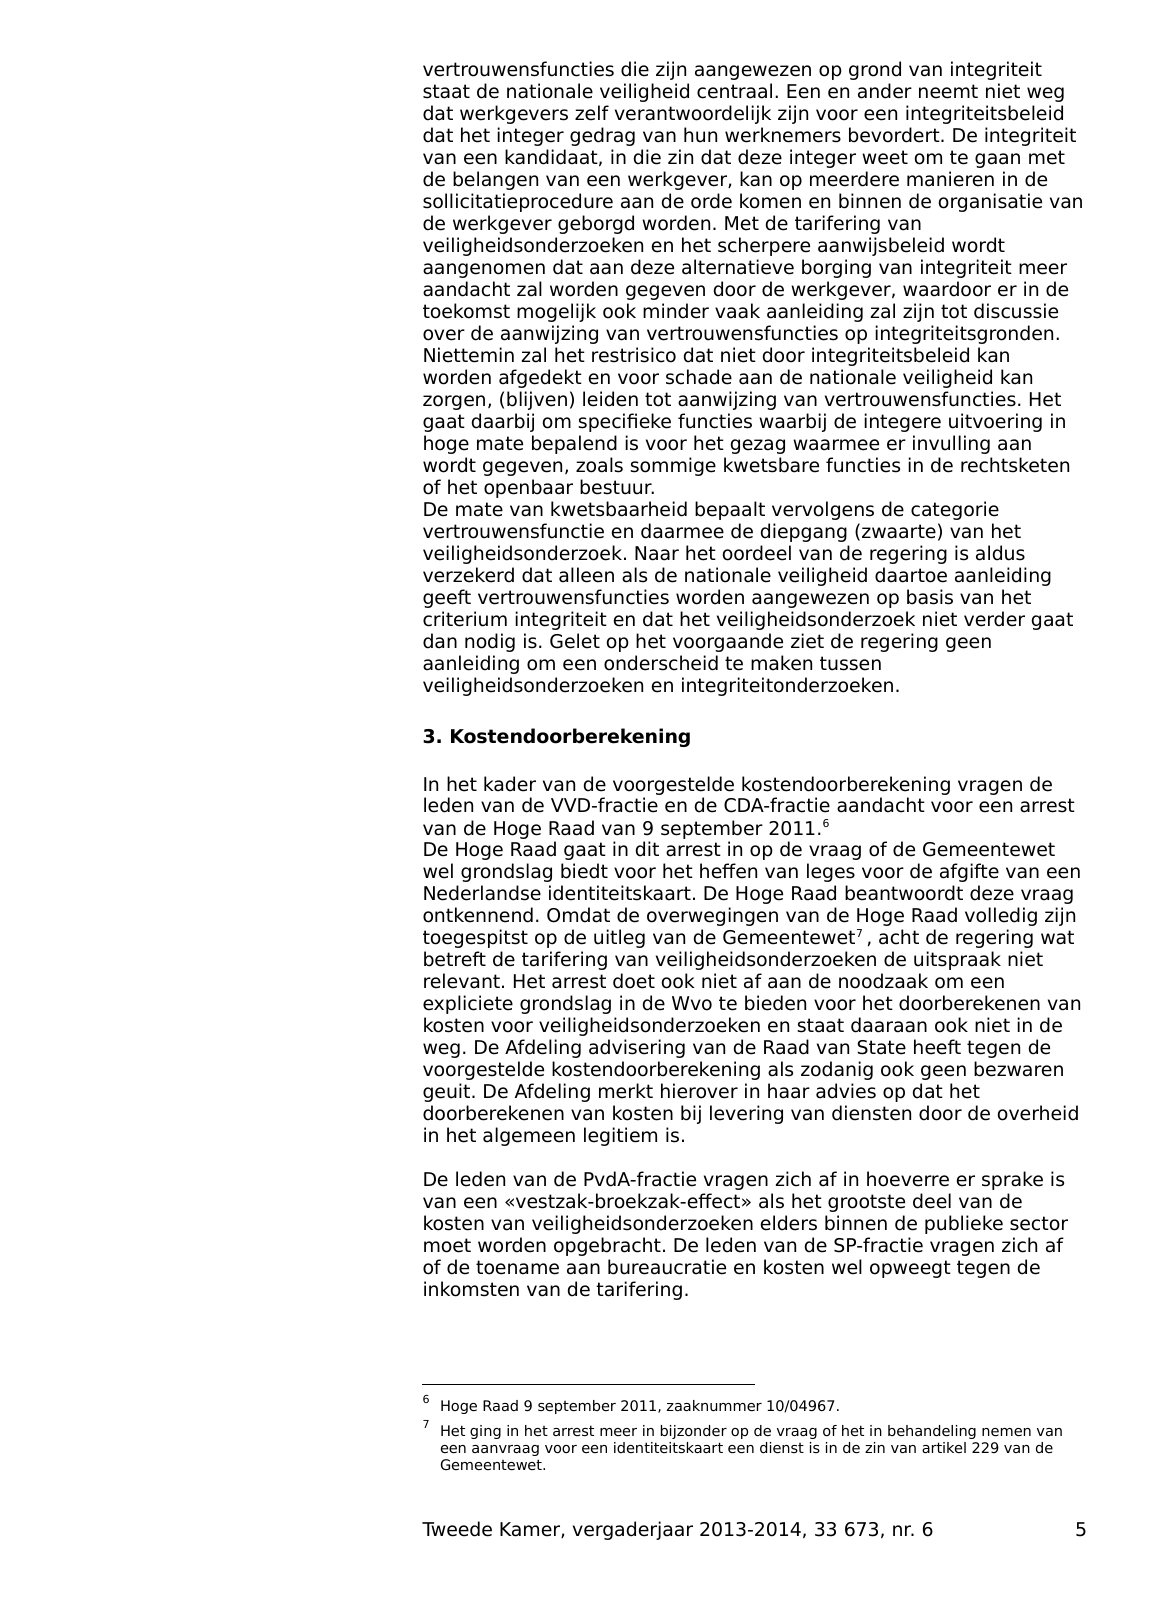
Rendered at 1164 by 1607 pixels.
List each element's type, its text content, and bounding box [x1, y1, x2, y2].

text De Hoge Raad gaat in dit arrest in op de vraag of de Gemeentewet wel grondslag biedt voor het heffen van leges voor de afgifte van een Nederlandse identiteitskaart. De Hoge Raad beantwoordt deze vraag ontkennend. Omdat de overwegingen van de Hoge Raad volledig zijn toegespitst op de uitleg van de Gemeentewet, acht de regering wat betreft de tarifering van veiligheidsonderzoeken de uitspraak niet relevant. Het arrest doet ook niet af aan de noodzaak om een expliciete grondslag in de Wvo te bieden voor het doorberekenen van kosten voor veiligheidsonderzoeken en staat daaraan ook niet in de weg. De Afdeling advisering van de Raad van State heeft tegen de voorgestelde kostendoorberekening als zodanig ook geen bezwaren geuit. De Afdeling merkt hierover in haar advies op dat het doorberekenen van kosten bij levering van diensten door de overheid in het algemeen legitiem is. [422, 839, 1087, 1147]
text In het kader van de voorgestelde kostendoorberekening vragen de leden van de VVD-fractie en de CDA-fractie aandacht voor een arrest van de Hoge Raad van 9 september 2011. [422, 773, 1087, 839]
text vertrouwensfuncties die zijn aangewezen op grond van integriteit staat de nationale veiligheid centraal. Een en ander neemt niet weg dat werkgevers zelf verantwoordelijk zijn voor een integriteitsbeleid dat het integer gedrag van hun werknemers bevordert. De integriteit van een kandidaat, in die zin dat deze integer weet om te gaan met de belangen van een werkgever, kan op meerdere manieren in de sollicitatieprocedure aan de orde komen en binnen de organisatie van de werkgever geborgd worden. Met de tarifering van veiligheidsonderzoeken en het scherpere aanwijsbeleid wordt aangenomen dat aan deze alternatieve borging van integriteit meer aandacht zal worden gegeven door de werkgever, waardoor er in de toekomst mogelijk ook minder vaak aanleiding zal zijn tot discussie over de aanwijzing van vertrouwensfuncties op integriteitsgronden. Niettemin zal het restrisico dat niet door integriteitsbeleid kan worden afgedekt en voor schade aan de nationale veiligheid kan zorgen, (blijven) leiden tot aanwijzing van vertrouwensfuncties. Het gaat daarbij om specifieke functies waarbij de integere uitvoering in hoge mate bepalend is voor het gezag waarmee er invulling aan wordt gegeven, zoals sommige kwetsbare functies in de rechtsketen of het openbaar bestuur. [422, 59, 1087, 499]
text Hoge Raad 9 september 2011, zaaknummer 10/04967. [422, 1393, 1087, 1416]
subtitle 3. Kostendoorberekening [422, 726, 1087, 748]
text De mate van kwetsbaarheid bepaalt vervolgens de categorie vertrouwensfunctie en daarmee de diepgang (zwaarte) van het veiligheidsonderzoek. Naar het oordeel van de regering is aldus verzekerd dat alleen als de nationale veiligheid daartoe aanleiding geeft vertrouwensfuncties worden aangewezen op basis van het criterium integriteit en dat het veiligheidsonderzoek niet verder gaat dan nodig is. Gelet op het voorgaande ziet de regering geen aanleiding om een onderscheid te maken tussen veiligheidsonderzoeken en integriteitonderzoeken. [422, 499, 1087, 696]
text Het ging in het arrest meer in bijzonder op de vraag of het in behandeling nemen van een aanvraag voor een identiteitskaart een dienst is in de zin van artikel 229 van de Gemeentewet. [422, 1418, 1087, 1474]
text De leden van de PvdA-fractie vragen zich af in hoeverre er sprake is van een «vestzak-broekzak-effect» als het grootste deel van de kosten van veiligheidsonderzoeken elders binnen de publieke sector moet worden opgebracht. De leden van de SP-fractie vragen zich af of de toename aan bureaucratie en kosten wel opweegt tegen de inkomsten van de tarifering. [422, 1169, 1087, 1301]
